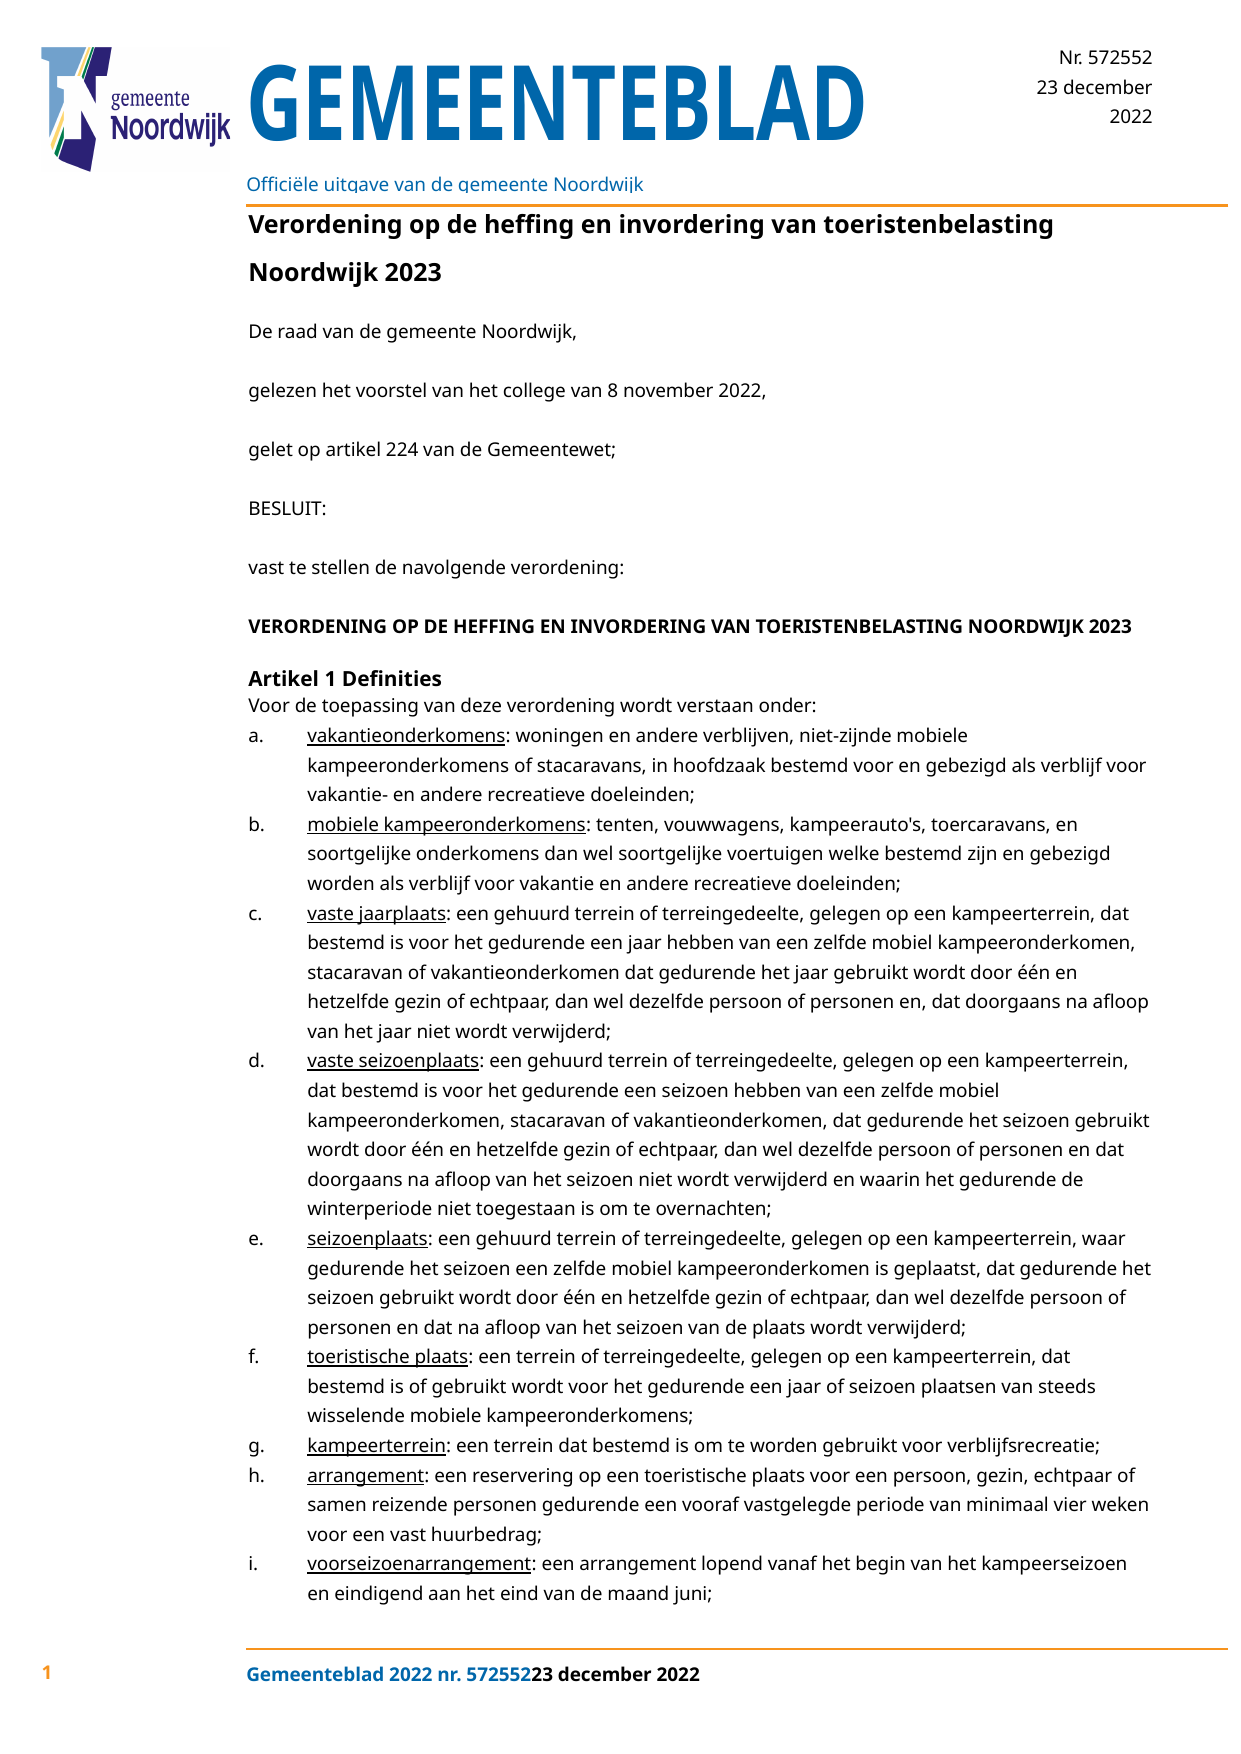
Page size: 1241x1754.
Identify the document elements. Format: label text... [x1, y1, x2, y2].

text gelezen het voorstel van het college van 8 november 2022, [248, 377, 1152, 403]
picture [41, 47, 231, 172]
text Verordening op de heffing en invordering van toeristenbelasting Noordwijk 2023 [248, 207, 1152, 288]
text Voor de toepassing van deze verordening wordt verstaan onder: [248, 693, 1152, 718]
text gelet op artikel 224 van de Gemeentewet; [248, 436, 1152, 462]
text vast te stellen de navolgende verordening: [248, 554, 1152, 580]
text VERORDENING OP DE HEFFING EN INVORDERING VAN TOERISTENBELASTING NOORDWIJK 2023 [248, 614, 1152, 639]
list vaste seizoenplaats: een gehuurd terrein of terreingedeelte, gelegen op een kampeerterrein, dat bestemd is voor het gedurende een seizoen hebben van een zelfde mobiel kampeeronderkomen, stacaravan of vakantieonderkomen, dat gedurende het seizoen gebruikt wordt door één en hetzelfde gezin of echtpaar, dan wel dezelfde persoon of personen en dat doorgaans na afloop van het seizoen niet wordt verwijderd en waarin het gedurende de winterperiode niet toegestaan is om te overnachten; [248, 1048, 1152, 1221]
list vakantieonderkomens: woningen en andere verblijven, niet-zijnde mobiele kampeeronderkomens of stacaravans, in hoofdzaak bestemd voor en gebezigd als verblijf voor vakantie- en andere recreatieve doeleinden; [248, 722, 1152, 807]
list mobiele kampeeronderkomens: tenten, vouwwagens, kampeerauto's, toercaravans, en soortgelijke onderkomens dan wel soortgelijke voertuigen welke bestemd zijn en gebezigd worden als verblijf voor vakantie en andere recreatieve doeleinden; [248, 811, 1152, 896]
list toeristische plaats: een terrein of terreingedeelte, gelegen op een kampeerterrein, dat bestemd is of gebruikt wordt voor het gedurende een jaar of seizoen plaatsen van steeds wisselende mobiele kampeeronderkomens; [248, 1343, 1152, 1428]
list vaste jaarplaats: een gehuurd terrein of terreingedeelte, gelegen op een kampeerterrein, dat bestemd is voor het gedurende een jaar hebben van een zelfde mobiel kampeeronderkomen, stacaravan of vakantieonderkomen dat gedurende het jaar gebruikt wordt door één en hetzelfde gezin of echtpaar, dan wel dezelfde persoon of personen en, dat doorgaans na afloop van het jaar niet wordt verwijderd; [248, 900, 1152, 1044]
list arrangement: een reservering op een toeristische plaats voor een persoon, gezin, echtpaar of samen reizende personen gedurende een vooraf vastgelegde periode van minimaal vier weken voor een vast huurbedrag; [248, 1462, 1152, 1547]
list kampeerterrein: een terrein dat bestemd is om te worden gebruikt voor verblijfsrecreatie; [248, 1432, 1152, 1458]
list voorseizoenarrangement: een arrangement lopend vanaf het begin van het kampeerseizoen en eindigend aan het eind van de maand juni; [248, 1551, 1152, 1606]
text Artikel 1 Definities [248, 664, 1152, 693]
list seizoenplaats: een gehuurd terrein of terreingedeelte, gelegen op een kampeerterrein, waar gedurende het seizoen een zelfde mobiel kampeeronderkomen is geplaatst, dat gedurende het seizoen gebruikt wordt door één en hetzelfde gezin of echtpaar, dan wel dezelfde persoon of personen en dat na afloop van het seizoen van de plaats wordt verwijderd; [248, 1225, 1152, 1339]
text De raad van de gemeente Noordwijk, [248, 318, 1152, 344]
text BESLUIT: [248, 495, 1152, 521]
